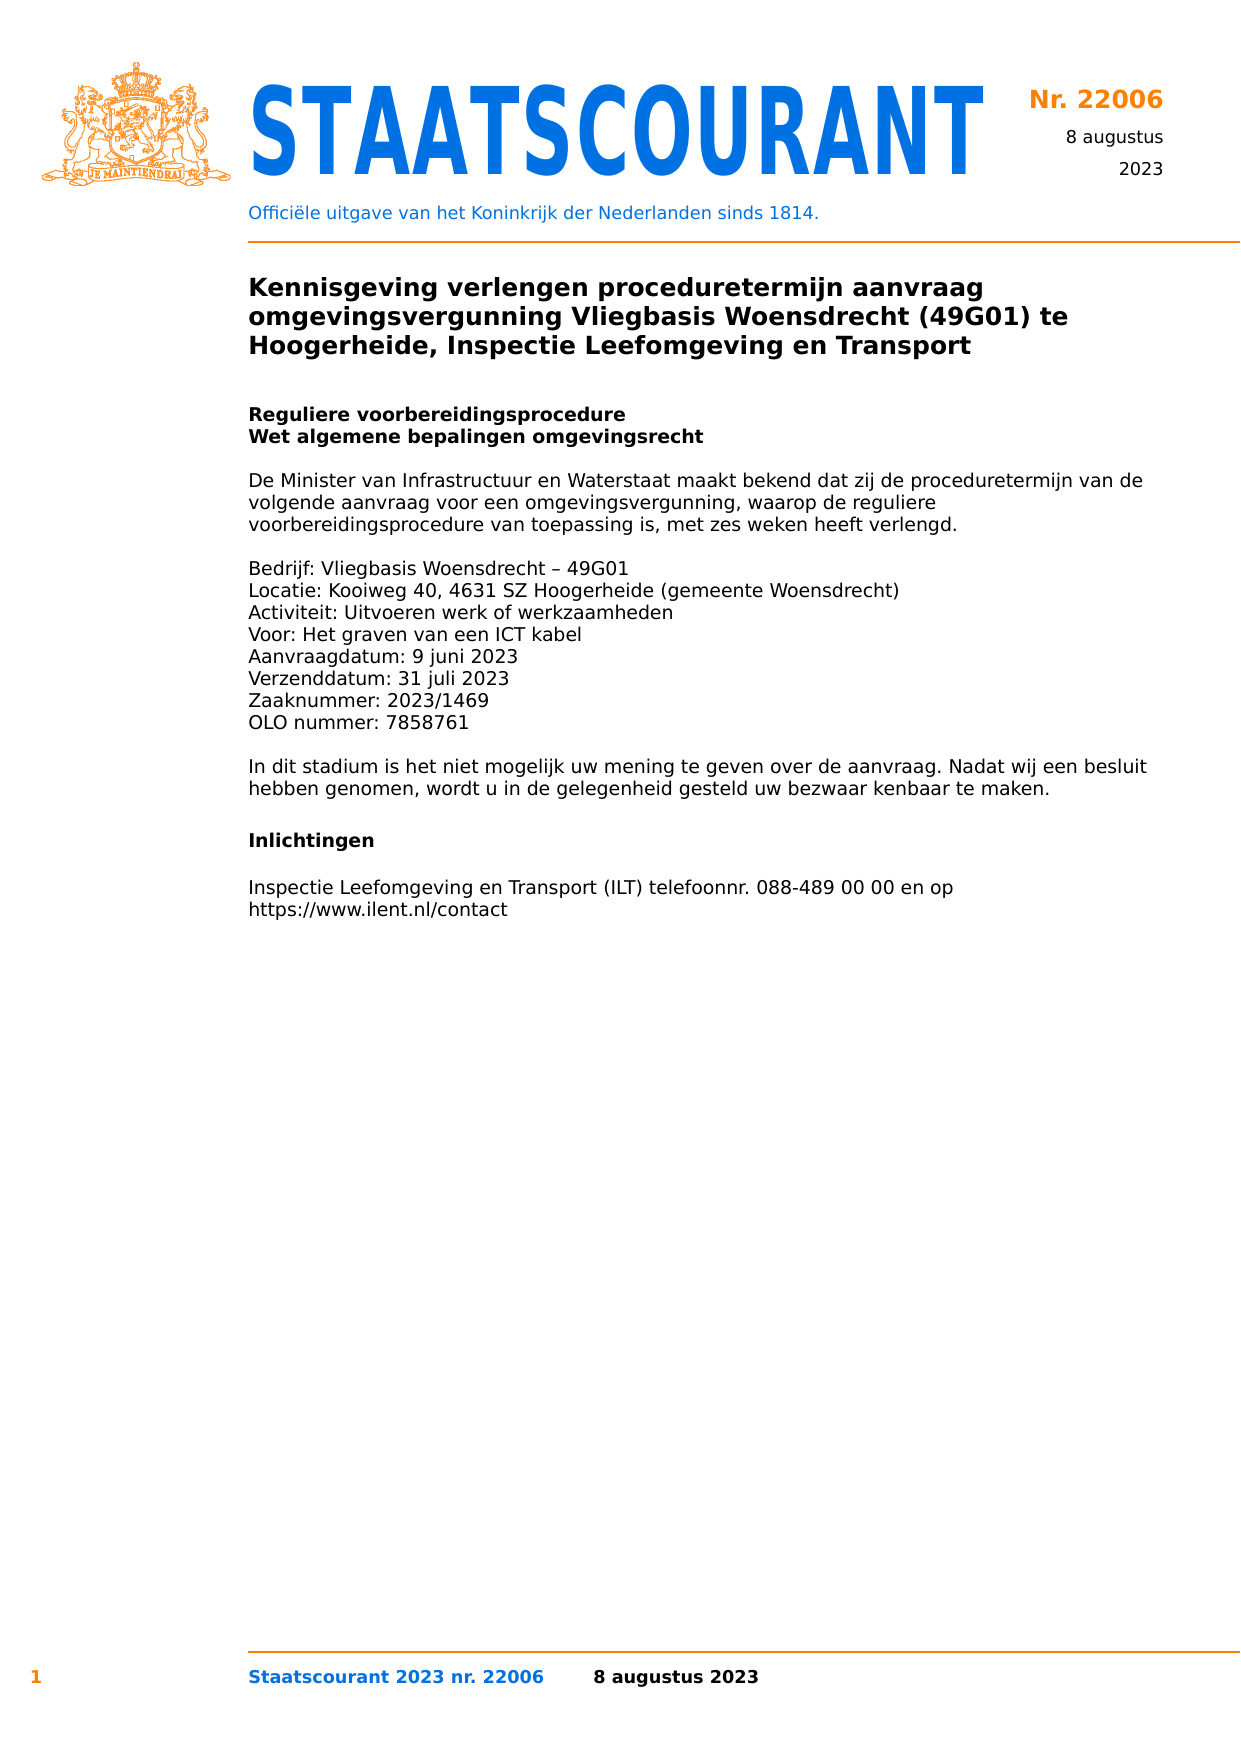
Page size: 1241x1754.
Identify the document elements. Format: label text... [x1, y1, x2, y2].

table_header STAATSCOURANT [248, 62, 998, 203]
text In dit stadium is het niet mogelijk uw mening te geven over de aanvraag. Nadat wij een besluit hebben genomen, wordt u in de gelegenheid gesteld uw bezwaar kenbaar te maken. [248, 756, 1163, 799]
subtitle Inlichtingen [248, 829, 1163, 852]
text Bedrijf: Vliegbasis Woensdrecht – 49G01 [248, 558, 1163, 580]
table_cell 2023 [998, 153, 1240, 203]
text Aanvraagdatum: 9 juni 2023 [248, 646, 1163, 668]
table_header [25, 62, 248, 241]
text Zaaknummer: 2023/1469 [248, 690, 1163, 712]
text Inspectie Leefomgeving en Transport (ILT) telefoonnr. 088-489 00 00 en op https://www.ilent.nl/contact [248, 877, 1163, 921]
text Reguliere voorbereidingsprocedure [248, 404, 1163, 426]
text Locatie: Kooiweg 40, 4631 SZ Hoogerheide (gemeente Woensdrecht) [248, 580, 1163, 602]
text Wet algemene bepalingen omgevingsrecht [248, 426, 1163, 448]
text Voor: Het graven van een ICT kabel [248, 624, 1163, 646]
table_cell 8 augustus [998, 121, 1240, 153]
text Verzenddatum: 31 juli 2023 [248, 668, 1163, 690]
text Activiteit: Uitvoeren werk of werkzaamheden [248, 602, 1163, 624]
subtitle Kennisgeving verlengen proceduretermijn aanvraag omgevingsvergunning Vliegbasis Woensdrecht (49G01) te Hoogerheide, Inspectie Leefomgeving en Transport [248, 273, 1163, 361]
picture [41, 62, 231, 186]
text OLO nummer: 7858761 [248, 712, 1163, 734]
table_header Nr. 22006 [998, 62, 1240, 121]
table_cell Officiële uitgave van het Koninkrijk der Nederlanden sinds 1814. [248, 203, 1240, 241]
text De Minister van Infrastructuur en Waterstaat maakt bekend dat zij de proceduretermijn van de volgende aanvraag voor een omgevingsvergunning, waarop de reguliere voorbereidingsprocedure van toepassing is, met zes weken heeft verlengd. [248, 470, 1163, 536]
